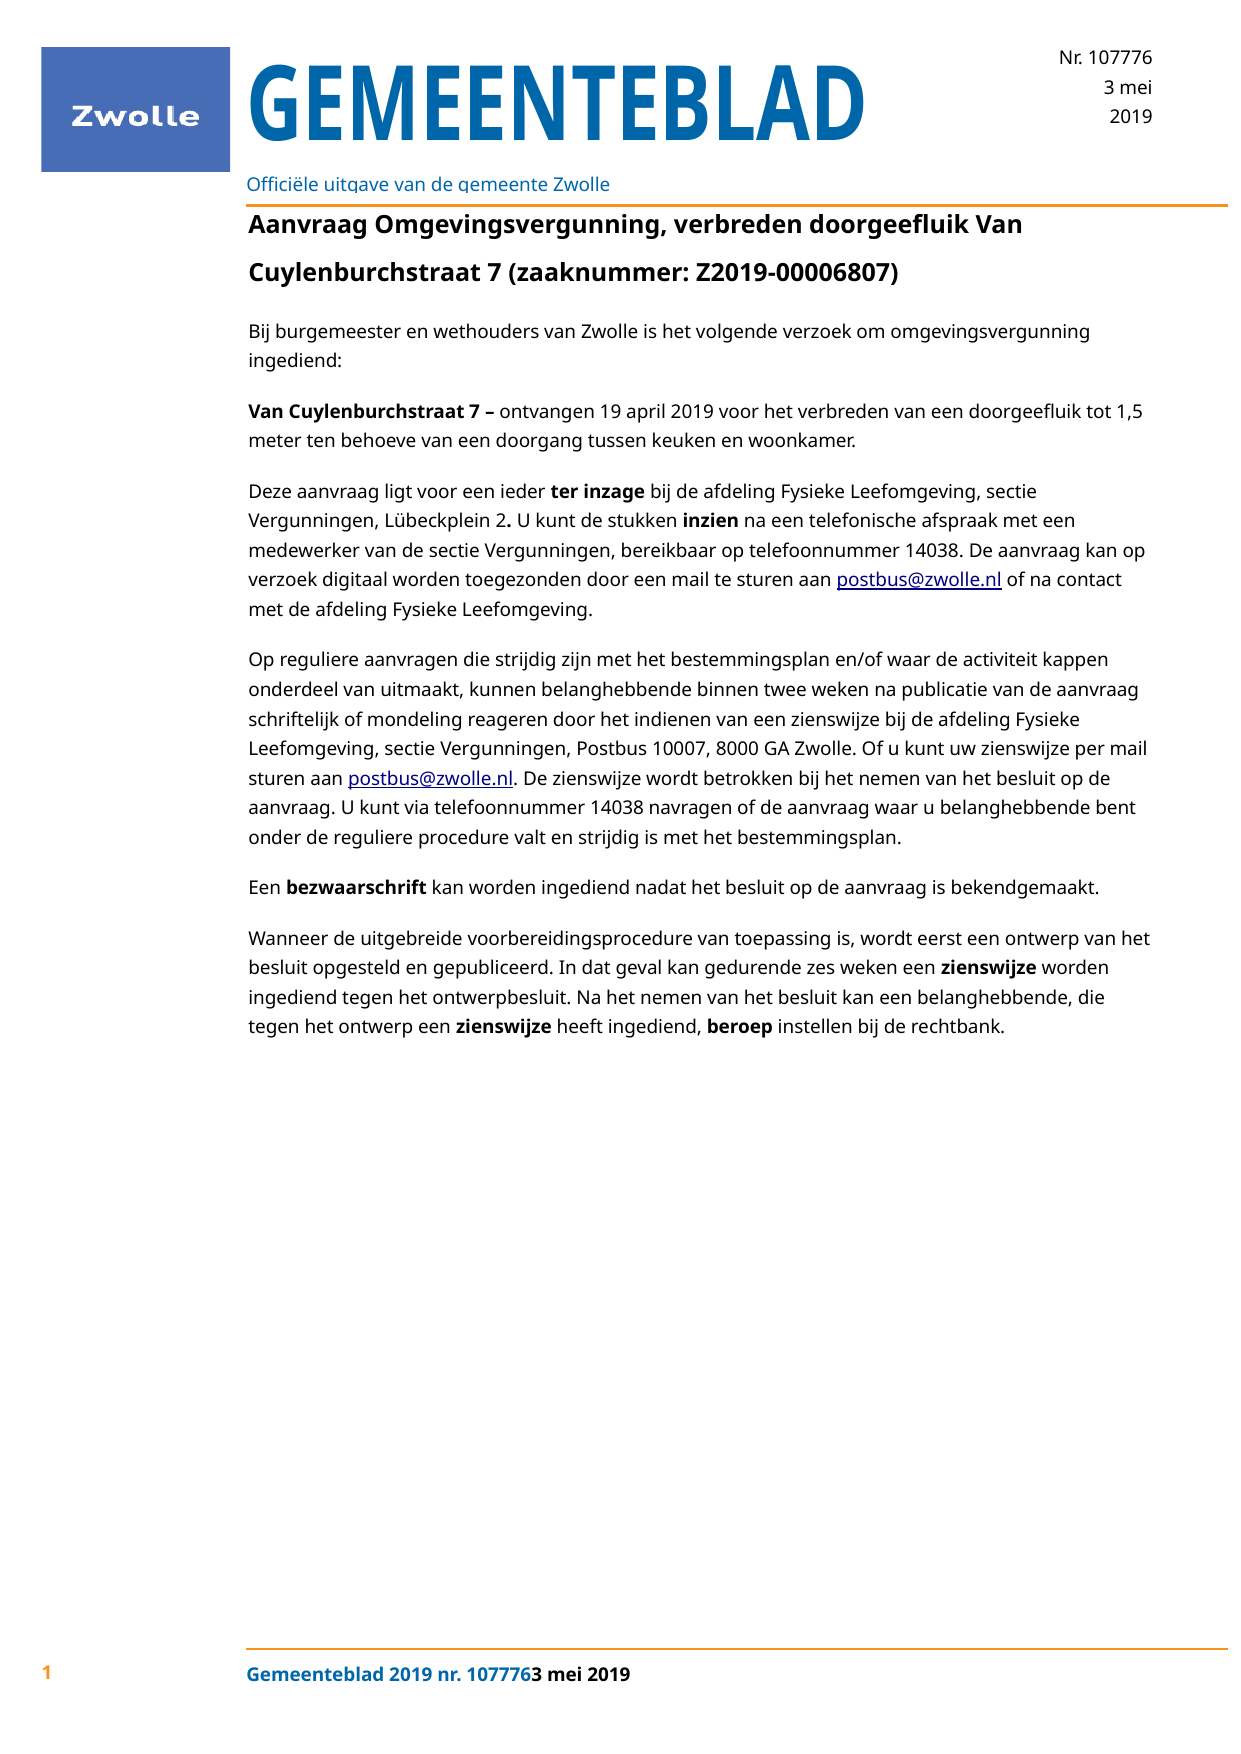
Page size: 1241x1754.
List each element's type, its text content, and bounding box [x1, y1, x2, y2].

text Een bezwaarschrift kan worden ingediend nadat het besluit op de aanvraag is bekendgemaakt. [248, 874, 1152, 900]
picture [41, 47, 231, 172]
text Van Cuylenburchstraat 7 – ontvangen 19 april 2019 voor het verbreden van een doorgeefluik tot 1,5 meter ten behoeve van een doorgang tussen keuken en woonkamer. [248, 398, 1152, 453]
text Wanneer de uitgebreide voorbereidingsprocedure van toepassing is, wordt eerst een ontwerp van het besluit opgesteld en gepubliceerd. In dat geval kan gedurende zes weken een zienswijze worden ingediend tegen het ontwerpbesluit. Na het nemen van het besluit kan een belanghebbende, die tegen het ontwerp een zienswijze heeft ingediend, beroep instellen bij de rechtbank. [248, 925, 1152, 1039]
text Deze aanvraag ligt voor een ieder ter inzage bij de afdeling Fysieke Leefomgeving, sectie Vergunningen, Lübeckplein 2. U kunt de stukken inzien na een telefonische afspraak met een medewerker van de sectie Vergunningen, bereikbaar op telefoonnummer 14038. De aanvraag kan op verzoek digitaal worden toegezonden door een mail te sturen aan postbus@zwolle.nl of na contact met de afdeling Fysieke Leefomgeving. [248, 478, 1152, 622]
text Aanvraag Omgevingsvergunning, verbreden doorgeefluik Van Cuylenburchstraat 7 (zaaknummer: Z2019-00006807) [248, 207, 1152, 288]
text Bij burgemeester en wethouders van Zwolle is het volgende verzoek om omgevingsvergunning ingediend: [248, 318, 1152, 373]
text Op reguliere aanvragen die strijdig zijn met het bestemmingsplan en/of waar de activiteit kappen onderdeel van uitmaakt, kunnen belanghebbende binnen twee weken na publicatie van de aanvraag schriftelijk of mondeling reageren door het indienen van een zienswijze bij de afdeling Fysieke Leefomgeving, sectie Vergunningen, Postbus 10007, 8000 GA Zwolle. Of u kunt uw zienswijze per mail sturen aan postbus@zwolle.nl. De zienswijze wordt betrokken bij het nemen van het besluit op de aanvraag. U kunt via telefoonnummer 14038 navragen of de aanvraag waar u belanghebbende bent onder de reguliere procedure valt en strijdig is met het bestemmingsplan. [248, 647, 1152, 850]
